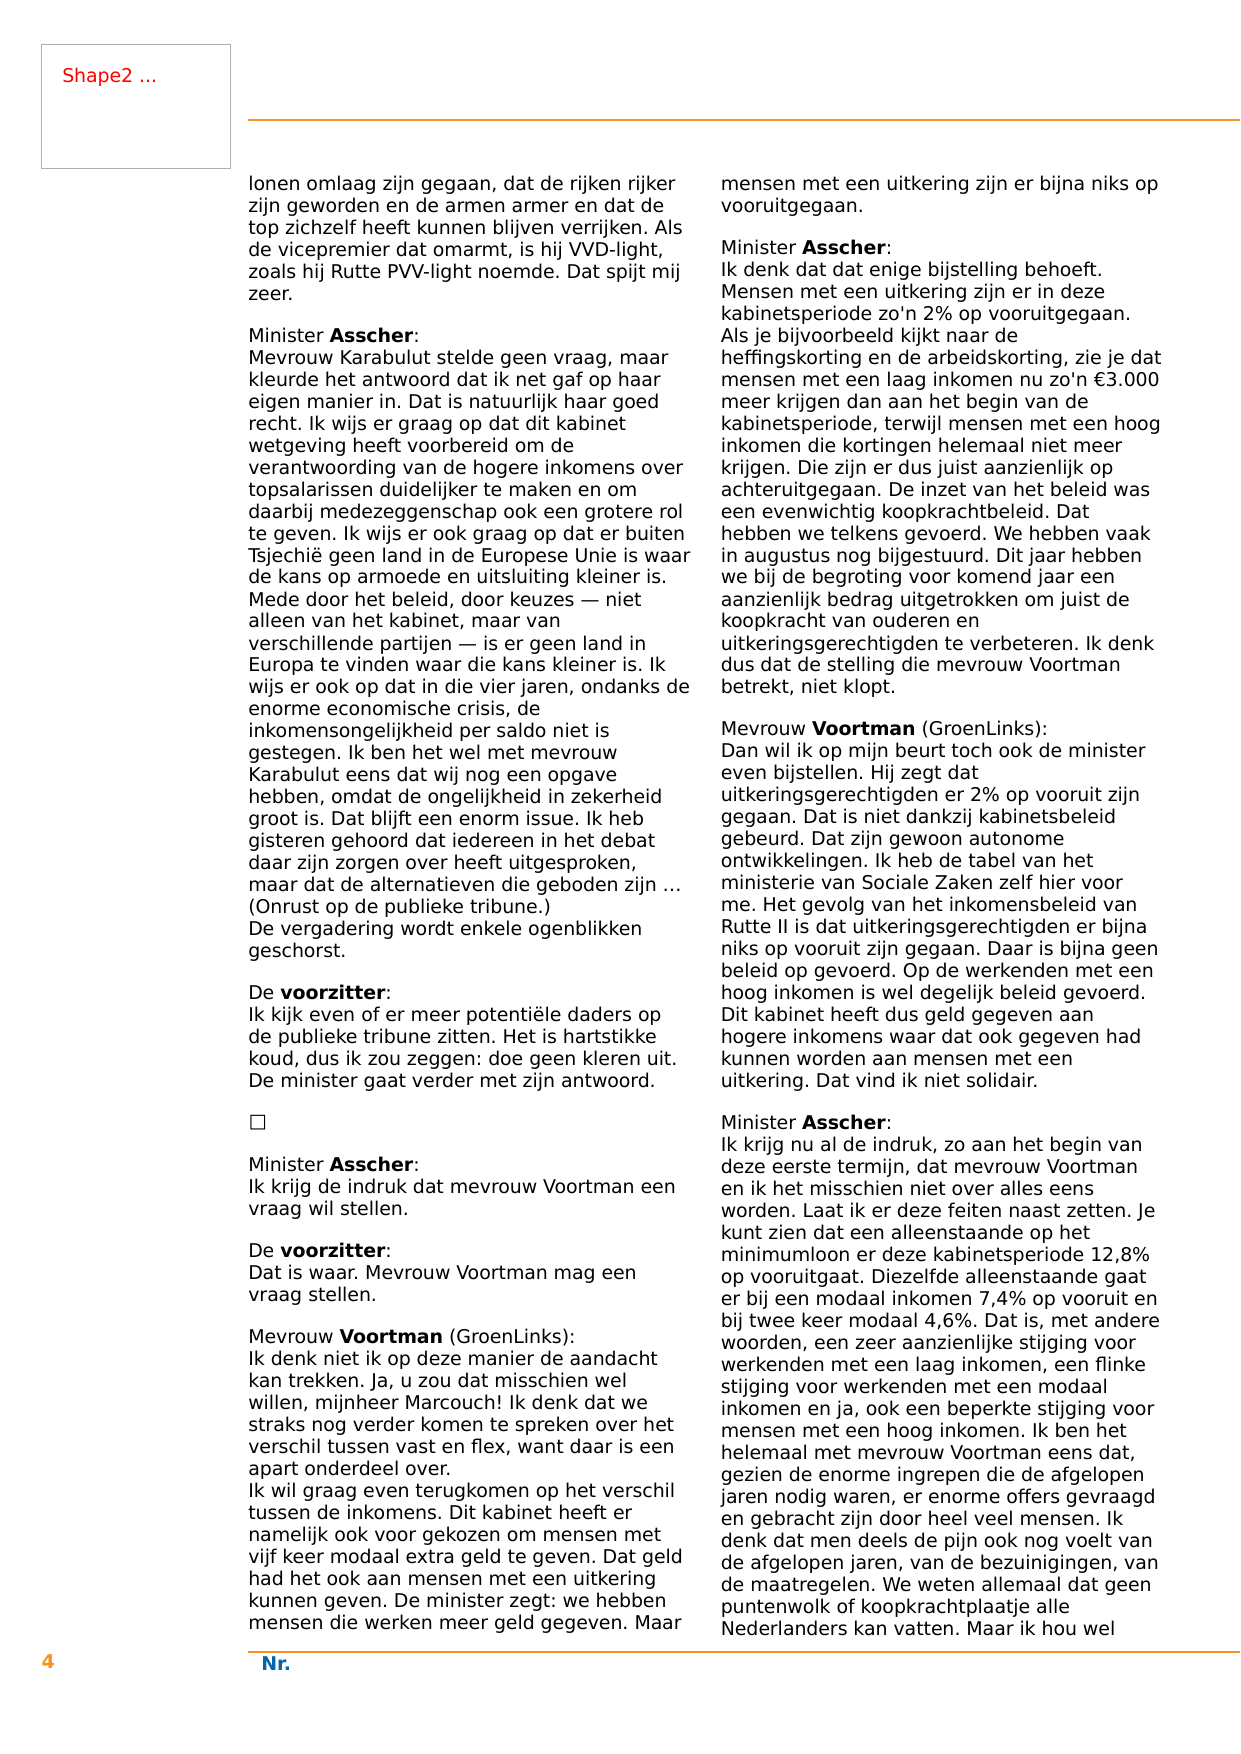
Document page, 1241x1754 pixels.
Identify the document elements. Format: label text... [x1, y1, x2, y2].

text Ik denk dat dat enige bijstelling behoeft. Mensen met een uitkering zijn er in deze kabinetsperiode zo'n 2% op vooruitgegaan. Als je bijvoorbeeld kijkt naar de heffingskorting en de arbeidskorting, zie je dat mensen met een laag inkomen nu zo'n €3.000 meer krijgen dan aan het begin van de kabinetsperiode, terwijl mensen met een hoog inkomen die kortingen helemaal niet meer krijgen. Die zijn er dus juist aanzienlijk op achteruitgegaan. De inzet van het beleid was een evenwichtig koopkrachtbeleid. Dat hebben we telkens gevoerd. We hebben vaak in augustus nog bijgestuurd. Dit jaar hebben we bij de begroting voor komend jaar een aanzienlijk bedrag uitgetrokken om juist de koopkracht van ouderen en uitkeringsgerechtigden te verbeteren. Ik denk dus dat de stelling die mevrouw Voortman betrekt, niet klopt. [721, 259, 1163, 698]
text Mevrouw Voortman (GroenLinks): [721, 718, 1163, 740]
text lonen omlaag zijn gegaan, dat de rijken rijker zijn geworden en de armen armer en dat de top zichzelf heeft kunnen blijven verrijken. Als de vicepremier dat omarmt, is hij VVD-light, zoals hij Rutte PVV-light noemde. Dat spijt mij zeer. [248, 173, 691, 305]
text Minister Asscher: [721, 237, 1163, 259]
text Ik krijg nu al de indruk, zo aan het begin van deze eerste termijn, dat mevrouw Voortman en ik het misschien niet over alles eens worden. Laat ik er deze feiten naast zetten. Je kunt zien dat een alleenstaande op het minimumloon er deze kabinetsperiode 12,8% op vooruitgaat. Diezelfde alleenstaande gaat er bij een modaal inkomen 7,4% op vooruit en bij twee keer modaal 4,6%. Dat is, met andere woorden, een zeer aanzienlijke stijging voor werkenden met een laag inkomen, een flinke stijging voor werkenden met een modaal inkomen en ja, ook een beperkte stijging voor mensen met een hoog inkomen. Ik ben het helemaal met mevrouw Voortman eens dat, gezien de enorme ingrepen die de afgelopen jaren nodig waren, er enorme offers gevraagd en gebracht zijn door heel veel mensen. Ik denk dat men deels de pijn ook nog voelt van de afgelopen jaren, van de bezuinigingen, van de maatregelen. We weten allemaal dat geen puntenwolk of koopkrachtplaatje alle Nederlanders kan vatten. Maar ik hou wel [721, 1134, 1163, 1639]
text Ik denk niet ik op deze manier de aandacht kan trekken. Ja, u zou dat misschien wel willen, mijnheer Marcouch! Ik denk dat we straks nog verder komen te spreken over het verschil tussen vast en flex, want daar is een apart onderdeel over. [248, 1348, 691, 1480]
text Mevrouw Karabulut stelde geen vraag, maar kleurde het antwoord dat ik net gaf op haar eigen manier in. Dat is natuurlijk haar goed recht. Ik wijs er graag op dat dit kabinet wetgeving heeft voorbereid om de verantwoording van de hogere inkomens over topsalarissen duidelijker te maken en om daarbij medezeggenschap ook een grotere rol te geven. Ik wijs er ook graag op dat er buiten Tsjechië geen land in de Europese Unie is waar de kans op armoede en uitsluiting kleiner is. Mede door het beleid, door keuzes — niet alleen van het kabinet, maar van verschillende partijen — is er geen land in Europa te vinden waar die kans kleiner is. Ik wijs er ook op dat in die vier jaren, ondanks de enorme economische crisis, de inkomensongelijkheid per saldo niet is gestegen. Ik ben het wel met mevrouw Karabulut eens dat wij nog een opgave hebben, omdat de ongelijkheid in zekerheid groot is. Dat blijft een enorm issue. Ik heb gisteren gehoord dat iedereen in het debat daar zijn zorgen over heeft uitgesproken, maar dat de alternatieven die geboden zijn … [248, 347, 691, 896]
text (Onrust op de publieke tribune.) [248, 896, 691, 918]
text De voorzitter: [248, 982, 691, 1004]
text Ik kijk even of er meer potentiële daders op de publieke tribune zitten. Het is hartstikke koud, dus ik zou zeggen: doe geen kleren uit. De minister gaat verder met zijn antwoord. [248, 1004, 691, 1092]
text Mevrouw Voortman (GroenLinks): [248, 1326, 691, 1348]
text De vergadering wordt enkele ogenblikken geschorst. [248, 918, 691, 962]
text Minister Asscher: [248, 1154, 691, 1176]
text ⬜ [248, 1112, 691, 1134]
text De voorzitter: [248, 1240, 691, 1262]
text mensen met een uitkering zijn er bijna niks op vooruitgegaan. [721, 173, 1163, 217]
text Ik krijg de indruk dat mevrouw Voortman een vraag wil stellen. [248, 1176, 691, 1220]
text Minister Asscher: [721, 1112, 1163, 1134]
text Dat is waar. Mevrouw Voortman mag een vraag stellen. [248, 1262, 691, 1306]
text Minister Asscher: [248, 325, 691, 347]
text Dan wil ik op mijn beurt toch ook de minister even bijstellen. Hij zegt dat uitkeringsgerechtigden er 2% op vooruit zijn gegaan. Dat is niet dankzij kabinetsbeleid gebeurd. Dat zijn gewoon autonome ontwikkelingen. Ik heb de tabel van het ministerie van Sociale Zaken zelf hier voor me. Het gevolg van het inkomensbeleid van Rutte II is dat uitkeringsgerechtigden er bijna niks op vooruit zijn gegaan. Daar is bijna geen beleid op gevoerd. Op de werkenden met een hoog inkomen is wel degelijk beleid gevoerd. Dit kabinet heeft dus geld gegeven aan hogere inkomens waar dat ook gegeven had kunnen worden aan mensen met een uitkering. Dat vind ik niet solidair. [721, 740, 1163, 1092]
text Ik wil graag even terugkomen op het verschil tussen de inkomens. Dit kabinet heeft er namelijk ook voor gekozen om mensen met vijf keer modaal extra geld te geven. Dat geld had het ook aan mensen met een uitkering kunnen geven. De minister zegt: we hebben mensen die werken meer geld gegeven. Maar [248, 1480, 691, 1633]
